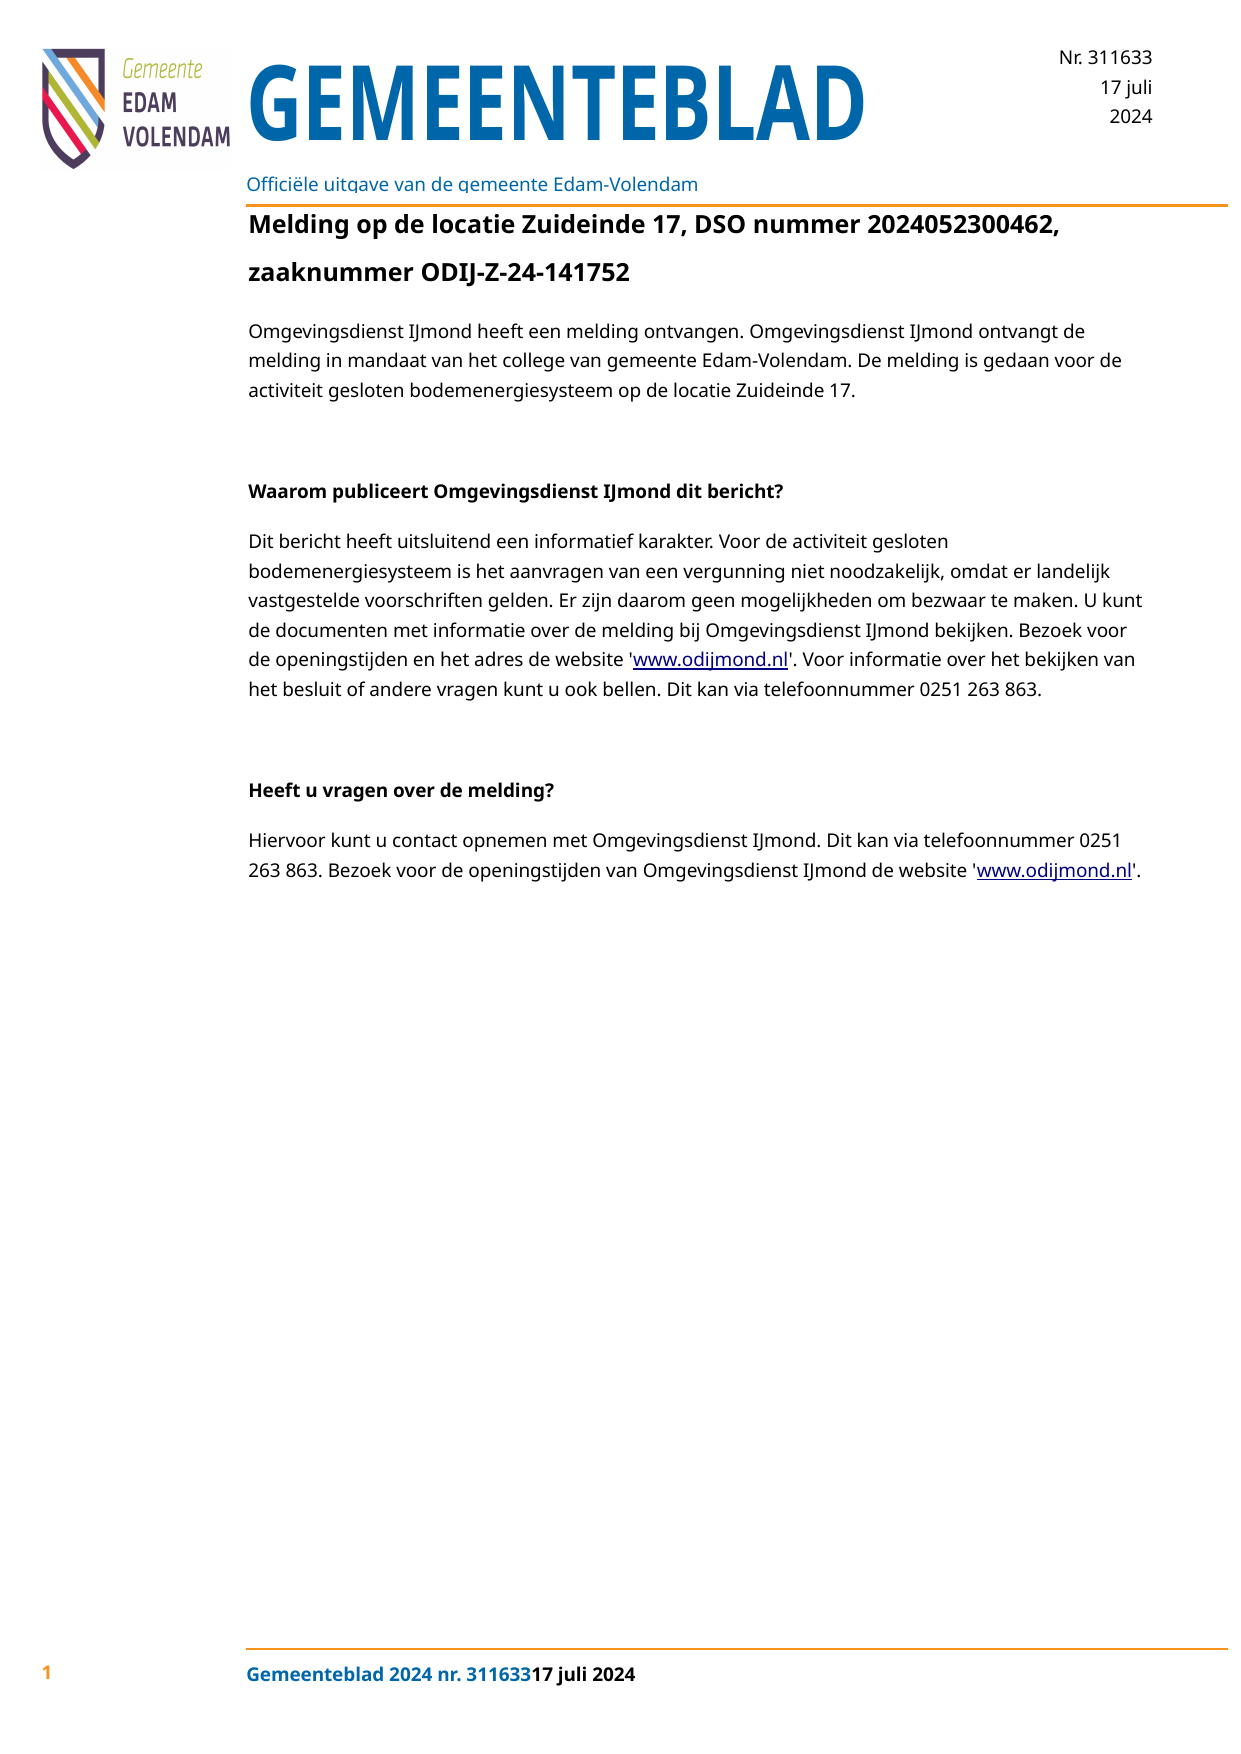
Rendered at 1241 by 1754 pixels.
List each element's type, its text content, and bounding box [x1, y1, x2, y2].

text Waarom publiceert Omgevingsdienst IJmond dit bericht? [248, 478, 1152, 504]
text Heeft u vragen over de melding? [248, 777, 1152, 803]
text Dit bericht heeft uitsluitend een informatief karakter. Voor de activiteit gesloten bodemenergiesysteem is het aanvragen van een vergunning niet noodzakelijk, omdat er landelijk vastgestelde voorschriften gelden. Er zijn daarom geen mogelijkheden om bezwaar te maken. U kunt de documenten met informatie over de melding bij Omgevingsdienst IJmond bekijken. Bezoek voor de openingstijden en het adres de website 'www.odijmond.nl'. Voor informatie over het bekijken van het besluit of andere vragen kunt u ook bellen. Dit kan via telefoonnummer 0251 263 863. [248, 528, 1152, 702]
text Omgevingsdienst IJmond heeft een melding ontvangen. Omgevingsdienst IJmond ontvangt de melding in mandaat van het college van gemeente Edam-Volendam. De melding is gedaan voor de activiteit gesloten bodemenergiesysteem op de locatie Zuideinde 17. [248, 318, 1152, 403]
text Melding op de locatie Zuideinde 17, DSO nummer 2024052300462, zaaknummer ODIJ-Z-24-141752 [248, 207, 1152, 288]
picture [41, 47, 231, 172]
text Hiervoor kunt u contact opnemen met Omgevingsdienst IJmond. Dit kan via telefoonnummer 0251 263 863. Bezoek voor de openingstijden van Omgevingsdienst IJmond de website 'www.odijmond.nl'. [248, 827, 1152, 883]
